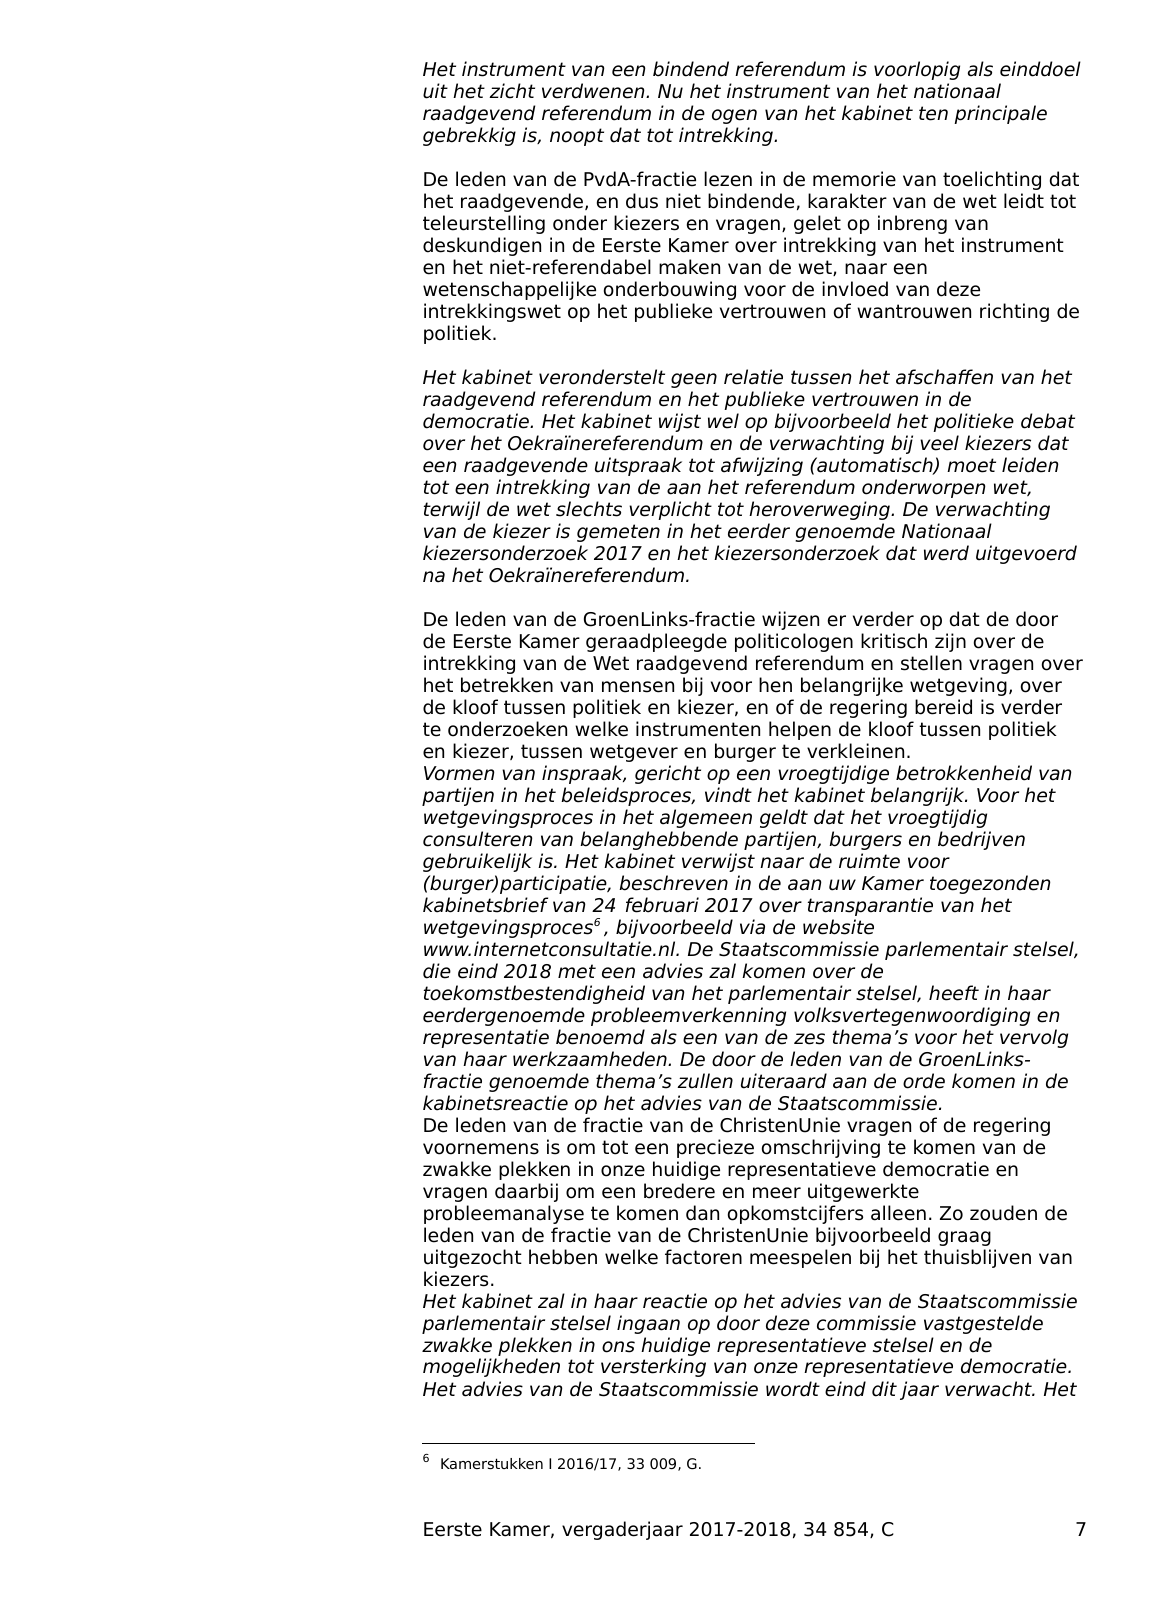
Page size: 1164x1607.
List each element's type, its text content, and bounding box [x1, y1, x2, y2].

text Het kabinet zal in haar reactie op het advies van de Staatscommissie parlementair stelsel ingaan op door deze commissie vastgestelde zwakke plekken in ons huidige representatieve stelsel en de mogelijkheden tot versterking van onze representatieve democratie. Het advies van de Staatscommissie wordt eind dit jaar verwacht. Het [422, 1291, 1087, 1400]
text Het instrument van een bindend referendum is voorlopig als einddoel uit het zicht verdwenen. Nu het instrument van het nationaal raadgevend referendum in de ogen van het kabinet ten principale gebrekkig is, noopt dat tot intrekking. [422, 59, 1087, 147]
text Kamerstukken I 2016/17, 33 009, G. [422, 1452, 1087, 1474]
text De leden van de PvdA-fractie lezen in de memorie van toelichting dat het raadgevende, en dus niet bindende, karakter van de wet leidt tot teleurstelling onder kiezers en vragen, gelet op inbreng van deskundigen in de Eerste Kamer over intrekking van het instrument en het niet-referendabel maken van de wet, naar een wetenschappelijke onderbouwing voor de invloed van deze intrekkingswet op het publieke vertrouwen of wantrouwen richting de politiek. [422, 169, 1087, 345]
text De leden van de fractie van de ChristenUnie vragen of de regering voornemens is om tot een precieze omschrijving te komen van de zwakke plekken in onze huidige representatieve democratie en vragen daarbij om een bredere en meer uitgewerkte probleemanalyse te komen dan opkomstcijfers alleen. Zo zouden de leden van de fractie van de ChristenUnie bijvoorbeeld graag uitgezocht hebben welke factoren meespelen bij het thuisblijven van kiezers. [422, 1115, 1087, 1291]
text De leden van de GroenLinks-fractie wijzen er verder op dat de door de Eerste Kamer geraadpleegde politicologen kritisch zijn over de intrekking van de Wet raadgevend referendum en stellen vragen over het betrekken van mensen bij voor hen belangrijke wetgeving, over de kloof tussen politiek en kiezer, en of de regering bereid is verder te onderzoeken welke instrumenten helpen de kloof tussen politiek en kiezer, tussen wetgever en burger te verkleinen. [422, 609, 1087, 763]
text Vormen van inspraak, gericht op een vroegtijdige betrokkenheid van partijen in het beleidsproces, vindt het kabinet belangrijk. Voor het wetgevingsproces in het algemeen geldt dat het vroegtijdig consulteren van belanghebbende partijen, burgers en bedrijven gebruikelijk is. Het kabinet verwijst naar de ruimte voor (burger)participatie, beschreven in de aan uw Kamer toegezonden kabinetsbrief van 24 februari 2017 over transparantie van het wetgevingsproces, bijvoorbeeld via de website www.internetconsultatie.nl. De Staatscommissie parlementair stelsel, die eind 2018 met een advies zal komen over de toekomstbestendigheid van het parlementair stelsel, heeft in haar eerdergenoemde probleemverkenning volksvertegenwoordiging en representatie benoemd als een van de zes thema’s voor het vervolg van haar werkzaamheden. De door de leden van de GroenLinks-fractie genoemde thema’s zullen uiteraard aan de orde komen in de kabinetsreactie op het advies van de Staatscommissie. [422, 763, 1087, 1115]
text Het kabinet veronderstelt geen relatie tussen het afschaffen van het raadgevend referendum en het publieke vertrouwen in de democratie. Het kabinet wijst wel op bijvoorbeeld het politieke debat over het Oekraïnereferendum en de verwachting bij veel kiezers dat een raadgevende uitspraak tot afwijzing (automatisch) moet leiden tot een intrekking van de aan het referendum onderworpen wet, terwijl de wet slechts verplicht tot heroverweging. De verwachting van de kiezer is gemeten in het eerder genoemde Nationaal kiezersonderzoek 2017 en het kiezersonderzoek dat werd uitgevoerd na het Oekraïnereferendum. [422, 367, 1087, 587]
